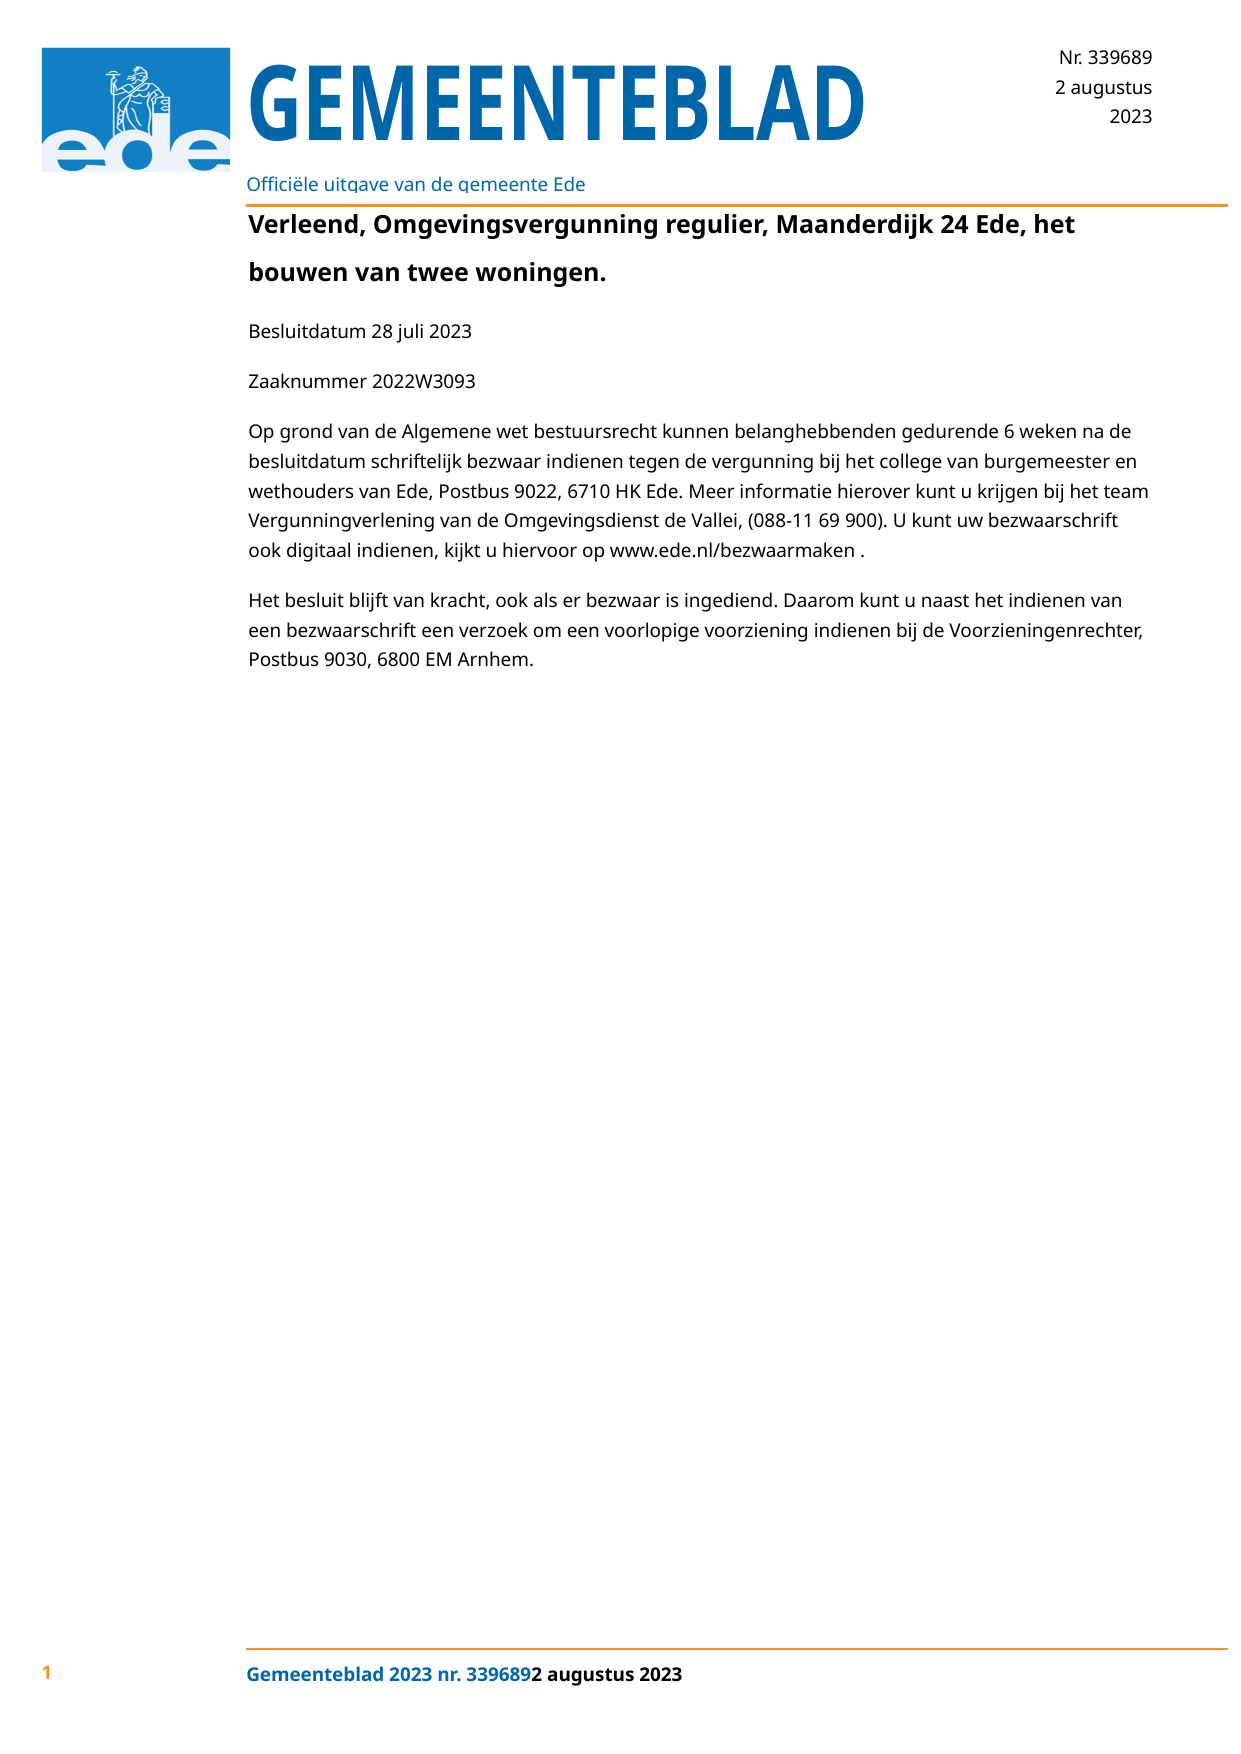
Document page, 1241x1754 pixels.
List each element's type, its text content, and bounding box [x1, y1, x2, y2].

text Op grond van de Algemene wet bestuursrecht kunnen belanghebbenden gedurende 6 weken na de besluitdatum schriftelijk bezwaar indienen tegen de vergunning bij het college van burgemeester en wethouders van Ede, Postbus 9022, 6710 HK Ede. Meer informatie hierover kunt u krijgen bij het team Vergunningverlening van de Omgevingsdienst de Vallei, (088-11 69 900). U kunt uw bezwaarschrift ook digitaal indienen, kijkt u hiervoor op www.ede.nl/bezwaarmaken . [248, 419, 1152, 563]
picture [41, 47, 231, 172]
text Besluitdatum 28 juli 2023 [248, 318, 1152, 344]
text Zaaknummer 2022W3093 [248, 368, 1152, 394]
text Het besluit blijft van kracht, ook als er bezwaar is ingediend. Daarom kunt u naast het indienen van een bezwaarschrift een verzoek om een voorlopige voorziening indienen bij de Voorzieningenrechter, Postbus 9030, 6800 EM Arnhem. [248, 587, 1152, 672]
text Verleend, Omgevingsvergunning regulier, Maanderdijk 24 Ede, het bouwen van twee woningen. [248, 207, 1152, 288]
